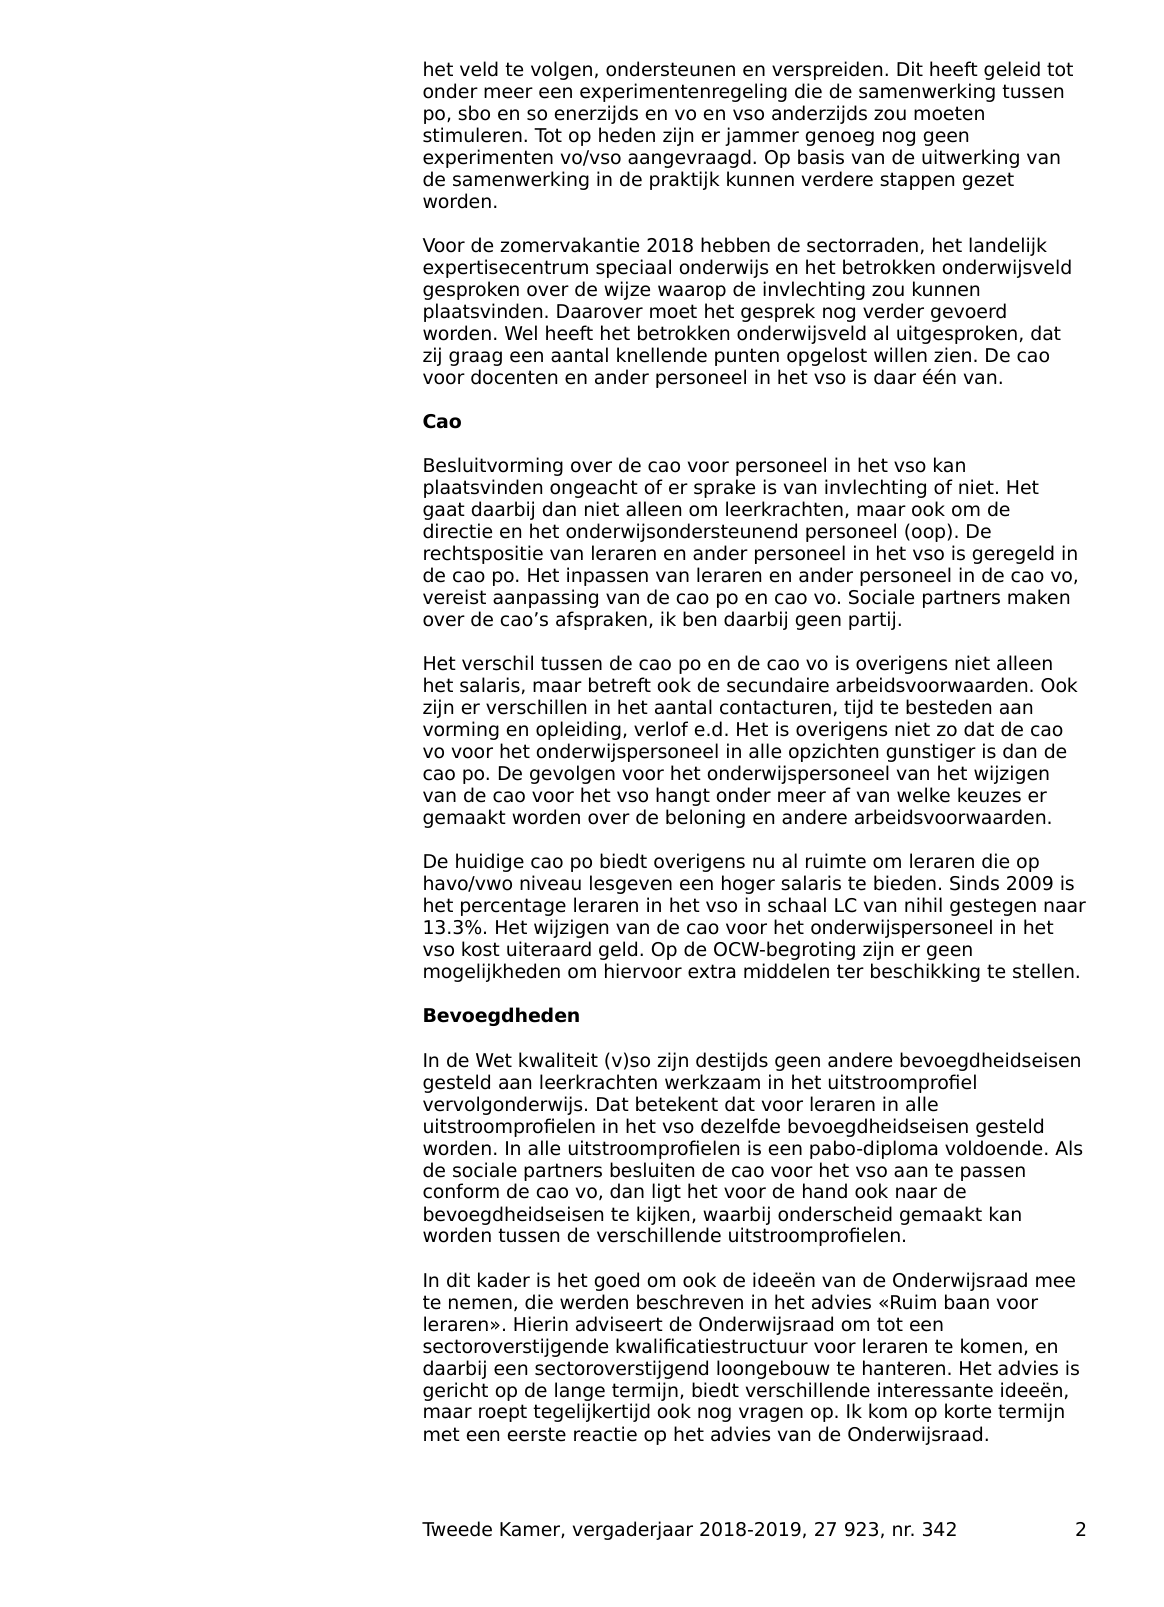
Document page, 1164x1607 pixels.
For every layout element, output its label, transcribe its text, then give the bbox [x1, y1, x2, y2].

text Besluitvorming over de cao voor personeel in het vso kan plaatsvinden ongeacht of er sprake is van invlechting of niet. Het gaat daarbij dan niet alleen om leerkrachten, maar ook om de directie en het onderwijsondersteunend personeel (oop). De rechtspositie van leraren en ander personeel in het vso is geregeld in de cao po. Het inpassen van leraren en ander personeel in de cao vo, vereist aanpassing van de cao po en cao vo. Sociale partners maken over de cao’s afspraken, ik ben daarbij geen partij. [422, 455, 1087, 631]
text In de Wet kwaliteit (v)so zijn destijds geen andere bevoegdheidseisen gesteld aan leerkrachten werkzaam in het uitstroomprofiel vervolgonderwijs. Dat betekent dat voor leraren in alle uitstroomprofielen in het vso dezelfde bevoegdheidseisen gesteld worden. In alle uitstroomprofielen is een pabo-diploma voldoende. Als de sociale partners besluiten de cao voor het vso aan te passen conform de cao vo, dan ligt het voor de hand ook naar de bevoegdheidseisen te kijken, waarbij onderscheid gemaakt kan worden tussen de verschillende uitstroomprofielen. [422, 1049, 1087, 1247]
text Het verschil tussen de cao po en de cao vo is overigens niet alleen het salaris, maar betreft ook de secundaire arbeidsvoorwaarden. Ook zijn er verschillen in het aantal contacturen, tijd te besteden aan vorming en opleiding, verlof e.d. Het is overigens niet zo dat de cao vo voor het onderwijspersoneel in alle opzichten gunstiger is dan de cao po. De gevolgen voor het onderwijspersoneel van het wijzigen van de cao voor het vso hangt onder meer af van welke keuzes er gemaakt worden over de beloning en andere arbeidsvoorwaarden. [422, 653, 1087, 829]
text De huidige cao po biedt overigens nu al ruimte om leraren die op havo/vwo niveau lesgeven een hoger salaris te bieden. Sinds 2009 is het percentage leraren in het vso in schaal LC van nihil gestegen naar 13.3%. Het wijzigen van de cao voor het onderwijspersoneel in het vso kost uiteraard geld. Op de OCW-begroting zijn er geen mogelijkheden om hiervoor extra middelen ter beschikking te stellen. [422, 851, 1087, 983]
subtitle Bevoegdheden [422, 1005, 1087, 1027]
subtitle Cao [422, 411, 1087, 433]
text Voor de zomervakantie 2018 hebben de sectorraden, het landelijk expertisecentrum speciaal onderwijs en het betrokken onderwijsveld gesproken over de wijze waarop de invlechting zou kunnen plaatsvinden. Daarover moet het gesprek nog verder gevoerd worden. Wel heeft het betrokken onderwijsveld al uitgesproken, dat zij graag een aantal knellende punten opgelost willen zien. De cao voor docenten en ander personeel in het vso is daar één van. [422, 235, 1087, 389]
text In dit kader is het goed om ook de ideeën van de Onderwijsraad mee te nemen, die werden beschreven in het advies «Ruim baan voor leraren». Hierin adviseert de Onderwijsraad om tot een sectoroverstijgende kwalificatiestructuur voor leraren te komen, en daarbij een sectoroverstijgend loongebouw te hanteren. Het advies is gericht op de lange termijn, biedt verschillende interessante ideeën, maar roept tegelijkertijd ook nog vragen op. Ik kom op korte termijn met een eerste reactie op het advies van de Onderwijsraad. [422, 1269, 1087, 1445]
text het veld te volgen, ondersteunen en verspreiden. Dit heeft geleid tot onder meer een experimentenregeling die de samenwerking tussen po, sbo en so enerzijds en vo en vso anderzijds zou moeten stimuleren. Tot op heden zijn er jammer genoeg nog geen experimenten vo/vso aangevraagd. Op basis van de uitwerking van de samenwerking in de praktijk kunnen verdere stappen gezet worden. [422, 59, 1087, 213]
